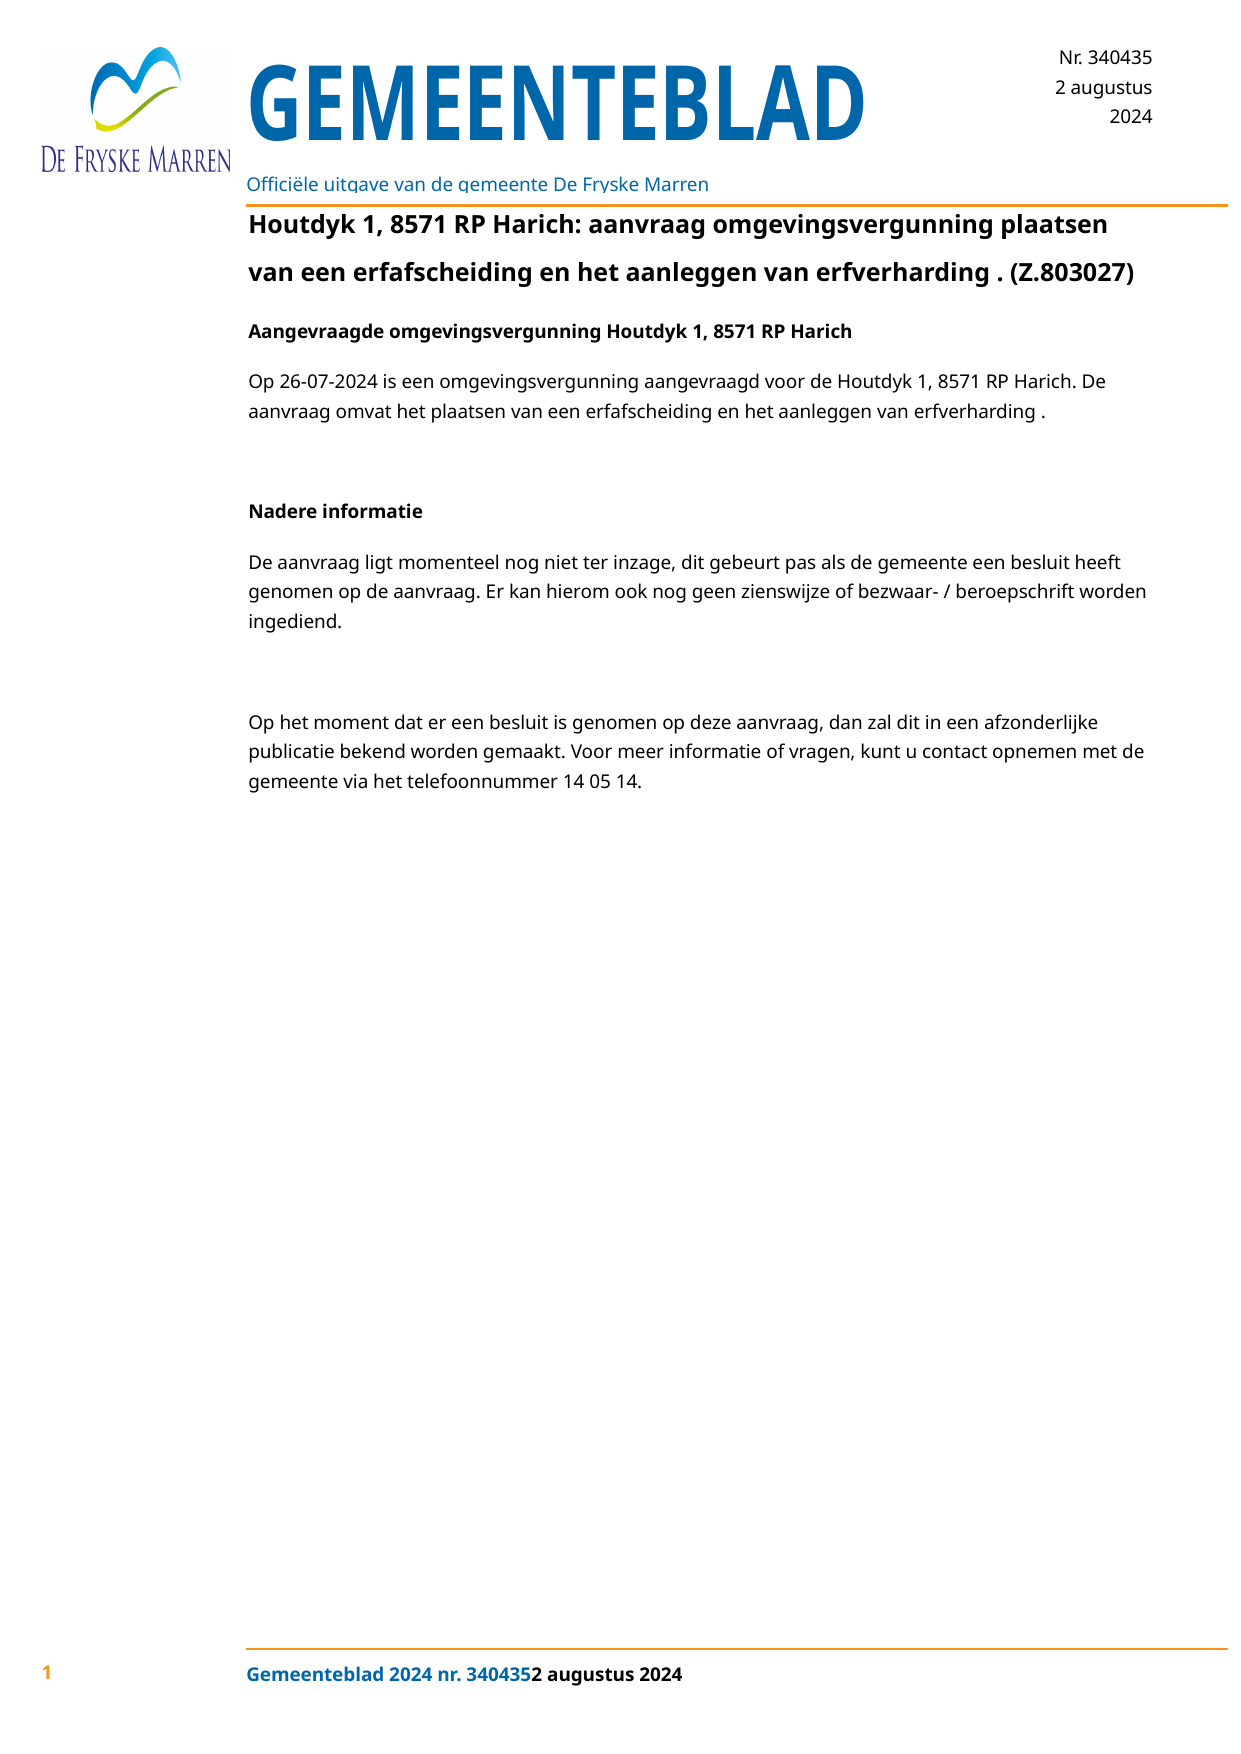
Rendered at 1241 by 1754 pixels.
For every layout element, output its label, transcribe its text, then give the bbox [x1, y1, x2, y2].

text De aanvraag ligt momenteel nog niet ter inzage, dit gebeurt pas als de gemeente een besluit heeft genomen op de aanvraag. Er kan hierom ook nog geen zienswijze of bezwaar- / beroepschrift worden ingediend. [248, 549, 1152, 634]
text Aangevraagde omgevingsvergunning Houtdyk 1, 8571 RP Harich [248, 318, 1152, 344]
text Houtdyk 1, 8571 RP Harich: aanvraag omgevingsvergunning plaatsen van een erfafscheiding en het aanleggen van erfverharding . (Z.803027) [248, 207, 1152, 288]
text Op 26-07-2024 is een omgevingsvergunning aangevraagd voor de Houtdyk 1, 8571 RP Harich. De aanvraag omvat het plaatsen van een erfafscheiding en het aanleggen van erfverharding . [248, 368, 1152, 424]
picture [41, 47, 231, 172]
text Op het moment dat er een besluit is genomen op deze aanvraag, dan zal dit in een afzonderlijke publicatie bekend worden gemaakt. Voor meer informatie of vragen, kunt u contact opnemen met de gemeente via het telefoonnummer 14 05 14. [248, 709, 1152, 794]
text Nadere informatie [248, 499, 1152, 524]
